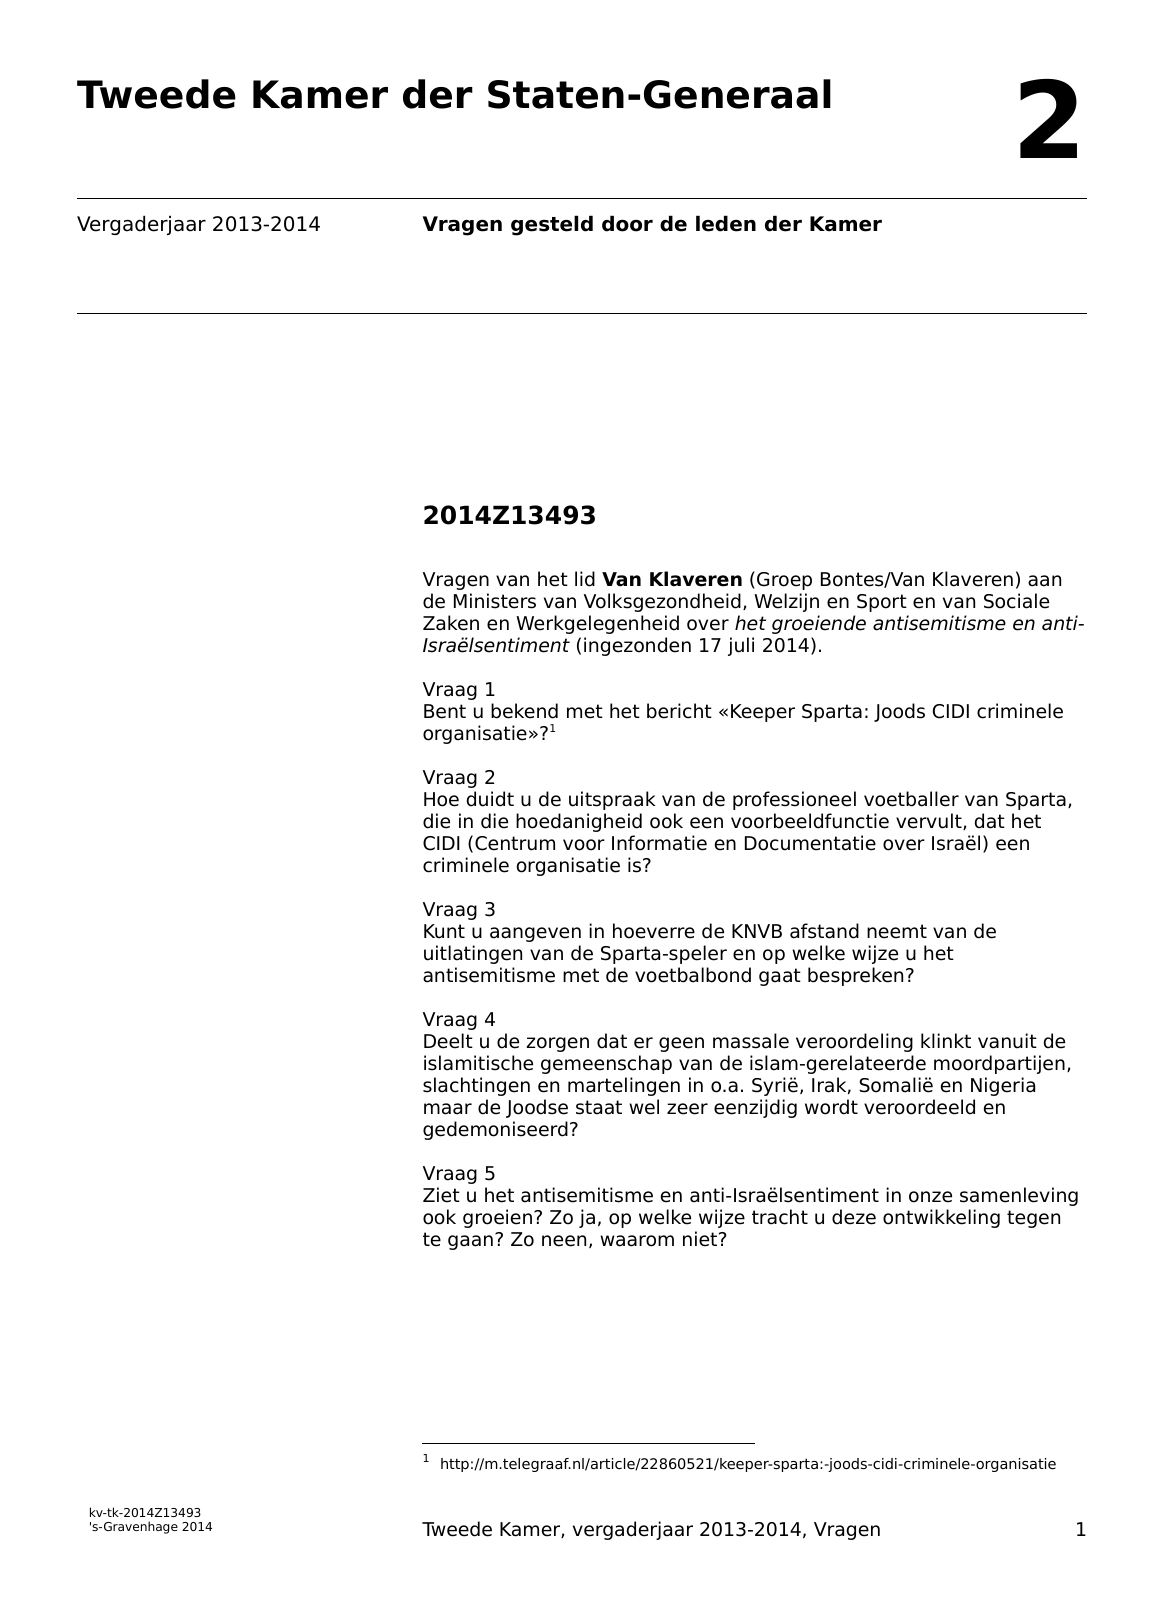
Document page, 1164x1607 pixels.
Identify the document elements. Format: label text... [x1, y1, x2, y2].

text kv-tk-2014Z13493 [88, 1506, 323, 1520]
text http://m.telegraaf.nl/article/22860521/keeper-sparta:-joods-cidi-criminele-organisatie [422, 1452, 1087, 1474]
table_header Tweede Kamer der Staten-Generaal [77, 59, 886, 198]
text Vraag 5 [422, 1163, 1087, 1185]
table_cell Vragen gesteld door de leden der Kamer [422, 199, 1087, 313]
text Hoe duidt u de uitspraak van de professioneel voetballer van Sparta, die in die hoedanigheid ook een voorbeeldfunctie vervult, dat het CIDI (Centrum voor Informatie en Documentatie over Israël) een criminele organisatie is? [422, 789, 1087, 877]
text Vraag 1 [422, 679, 1087, 701]
text Vragen van het lid Van Klaveren (Groep Bontes/Van Klaveren) aan de Ministers van Volksgezondheid, Welzijn en Sport en van Sociale Zaken en Werkgelegenheid over het groeiende antisemitisme en anti-Israëlsentiment (ingezonden 17 juli 2014). [422, 569, 1087, 657]
text 's-Gravenhage 2014 [88, 1520, 323, 1534]
text Vraag 2 [422, 767, 1087, 789]
text 2014Z13493 [422, 501, 1087, 531]
text Vraag 3 [422, 899, 1087, 921]
text Ziet u het antisemitisme en anti-Israëlsentiment in onze samenleving ook groeien? Zo ja, op welke wijze tracht u deze ontwikkeling tegen te gaan? Zo neen, waarom niet? [422, 1185, 1087, 1251]
text Bent u bekend met het bericht «Keeper Sparta: Joods CIDI criminele organisatie»? [422, 701, 1087, 745]
table_cell Vergaderjaar 2013-2014 [77, 199, 422, 313]
text Vraag 4 [422, 1009, 1087, 1031]
table_header 2 [886, 59, 1087, 198]
text Kunt u aangeven in hoeverre de KNVB afstand neemt van de uitlatingen van de Sparta-speler en op welke wijze u het antisemitisme met de voetbalbond gaat bespreken? [422, 921, 1087, 987]
text Deelt u de zorgen dat er geen massale veroordeling klinkt vanuit de islamitische gemeenschap van de islam-gerelateerde moordpartijen, slachtingen en martelingen in o.a. Syrië, Irak, Somalië en Nigeria maar de Joodse staat wel zeer eenzijdig wordt veroordeeld en gedemoniseerd? [422, 1031, 1087, 1141]
